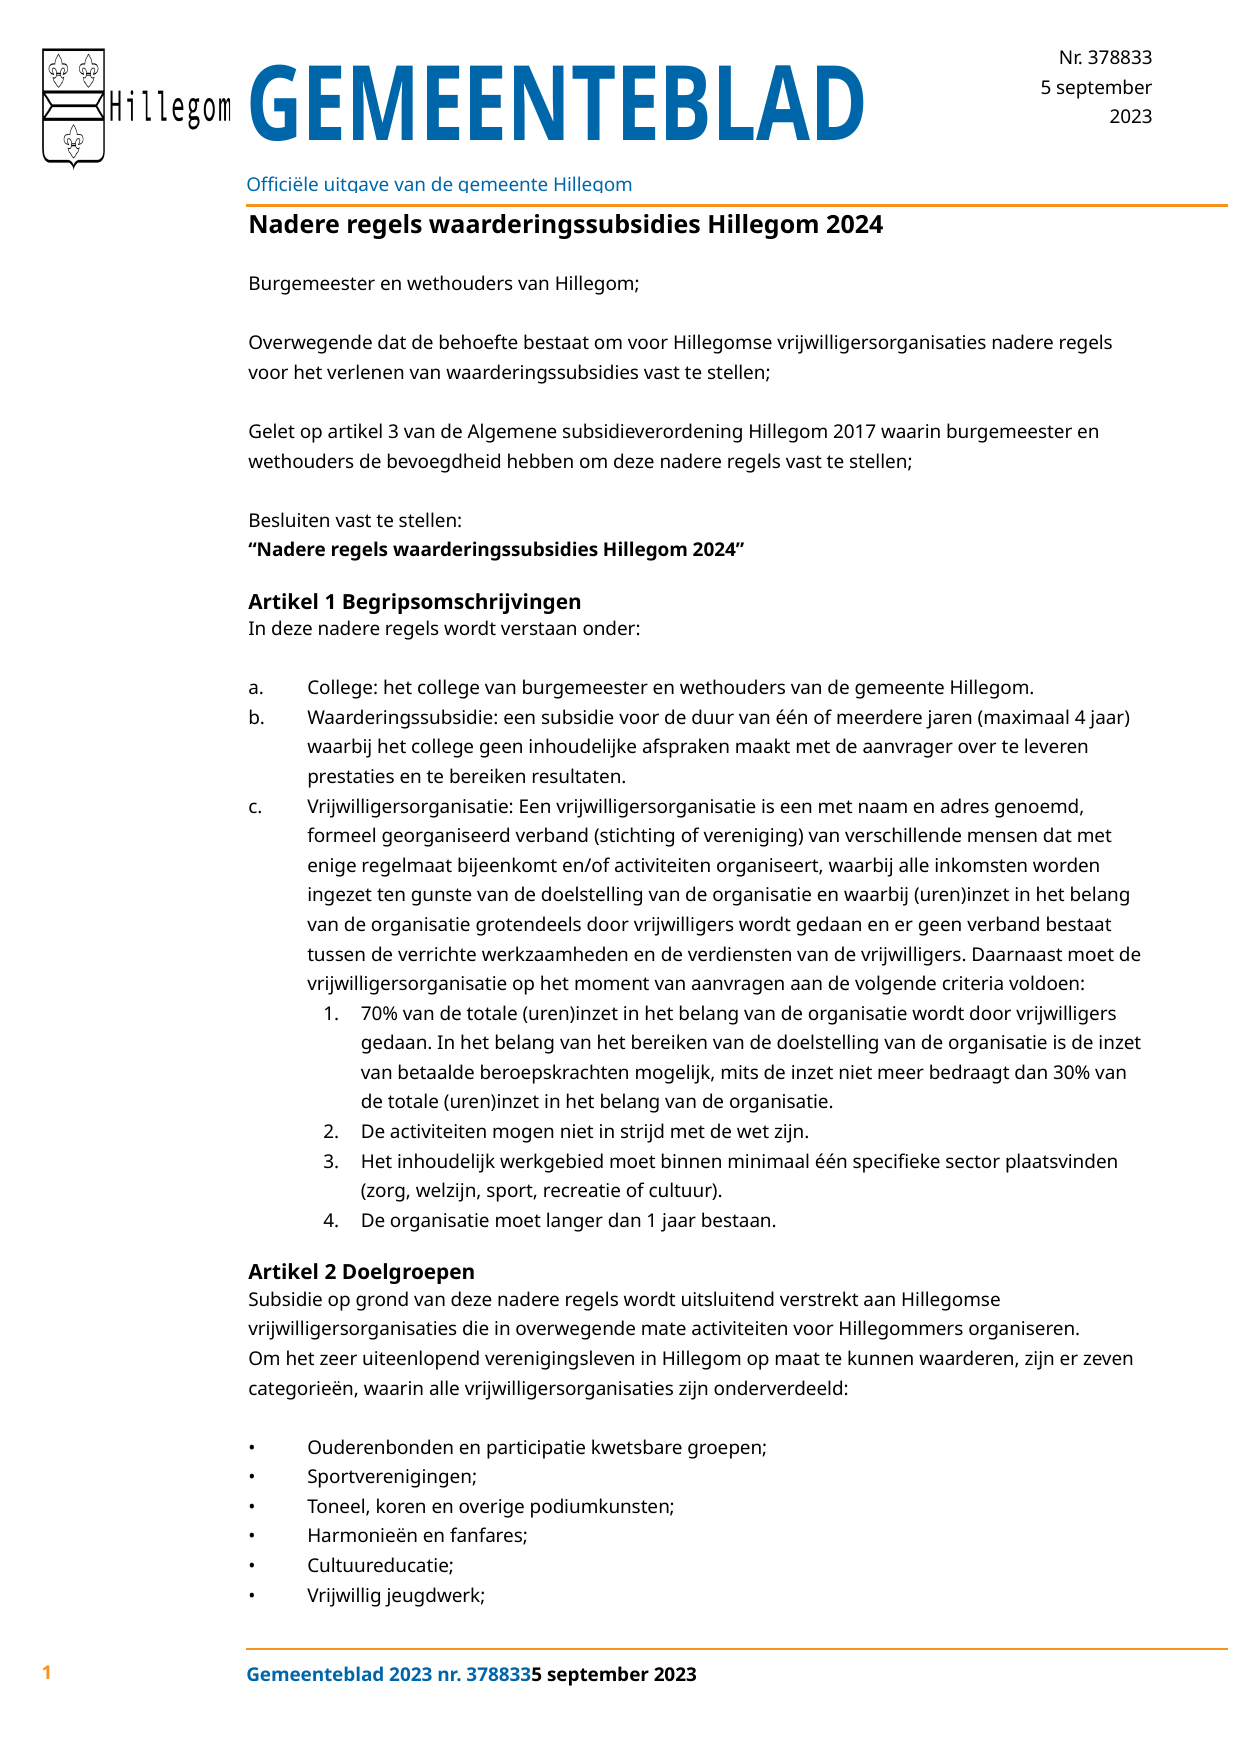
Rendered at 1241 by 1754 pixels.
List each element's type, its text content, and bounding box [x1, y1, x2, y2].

list College: het college van burgemeester en wethouders van de gemeente Hillegom. [248, 674, 1152, 700]
text “Nadere regels waarderingssubsidies Hillegom 2024” [248, 537, 1152, 562]
text Besluiten vast te stellen: [248, 507, 1152, 533]
text Nadere regels waarderingssubsidies Hillegom 2024 [248, 207, 1152, 241]
list Cultuureducatie; [248, 1552, 1152, 1578]
list Vrijwilligersorganisatie: Een vrijwilligersorganisatie is een met naam en adres genoemd, formeel georganiseerd verband (stichting of vereniging) van verschillende mensen dat met enige regelmaat bijeenkomt en/of activiteiten organiseert, waarbij alle inkomsten worden ingezet ten gunste van de doelstelling van de organisatie en waarbij (uren)inzet in het belang van de organisatie grotendeels door vrijwilligers wordt gedaan en er geen verband bestaat tussen de verrichte werkzaamheden en de verdiensten van de vrijwilligers. Daarnaast moet de vrijwilligersorganisatie op het moment van aanvragen aan de volgende criteria voldoen: [248, 793, 1152, 996]
list Sportverenigingen; [248, 1463, 1152, 1489]
text Burgemeester en wethouders van Hillegom; [248, 270, 1152, 296]
list De organisatie moet langer dan 1 jaar bestaan. [323, 1207, 1152, 1233]
text Artikel 2 Doelgroepen [248, 1257, 1152, 1286]
list Het inhoudelijk werkgebied moet binnen minimaal één specifieke sector plaatsvinden (zorg, welzijn, sport, recreatie of cultuur). [323, 1148, 1152, 1203]
text Overwegende dat de behoefte bestaat om voor Hillegomse vrijwilligersorganisaties nadere regels voor het verlenen van waarderingssubsidies vast te stellen; [248, 329, 1152, 385]
list Vrijwillig jeugdwerk; [248, 1582, 1152, 1607]
list Ouderenbonden en participatie kwetsbare groepen; [248, 1434, 1152, 1459]
picture [41, 47, 231, 172]
text Subsidie op grond van deze nadere regels wordt uitsluitend verstrekt aan Hillegomse vrijwilligersorganisaties die in overwegende mate activiteiten voor Hillegommers organiseren. [248, 1286, 1152, 1341]
list Waarderingssubsidie: een subsidie voor de duur van één of meerdere jaren (maximaal 4 jaar) waarbij het college geen inhoudelijke afspraken maakt met de aanvrager over te leveren prestaties en te bereiken resultaten. [248, 704, 1152, 789]
text Artikel 1 Begripsomschrijvingen [248, 587, 1152, 615]
list 70% van de totale (uren)inzet in het belang van de organisatie wordt door vrijwilligers gedaan. In het belang van het bereiken van de doelstelling van de organisatie is de inzet van betaalde beroepskrachten mogelijk, mits de inzet niet meer bedraagt dan 30% van de totale (uren)inzet in het belang van de organisatie. [323, 1000, 1152, 1114]
list Toneel, koren en overige podiumkunsten; [248, 1493, 1152, 1519]
text Om het zeer uiteenlopend verenigingsleven in Hillegom op maat te kunnen waarderen, zijn er zeven categorieën, waarin alle vrijwilligersorganisaties zijn onderverdeeld: [248, 1345, 1152, 1400]
text In deze nadere regels wordt verstaan onder: [248, 615, 1152, 641]
text Gelet op artikel 3 van de Algemene subsidieverordening Hillegom 2017 waarin burgemeester en wethouders de bevoegdheid hebben om deze nadere regels vast te stellen; [248, 418, 1152, 473]
list De activiteiten mogen niet in strijd met de wet zijn. [323, 1118, 1152, 1144]
list Harmonieën en fanfares; [248, 1523, 1152, 1548]
